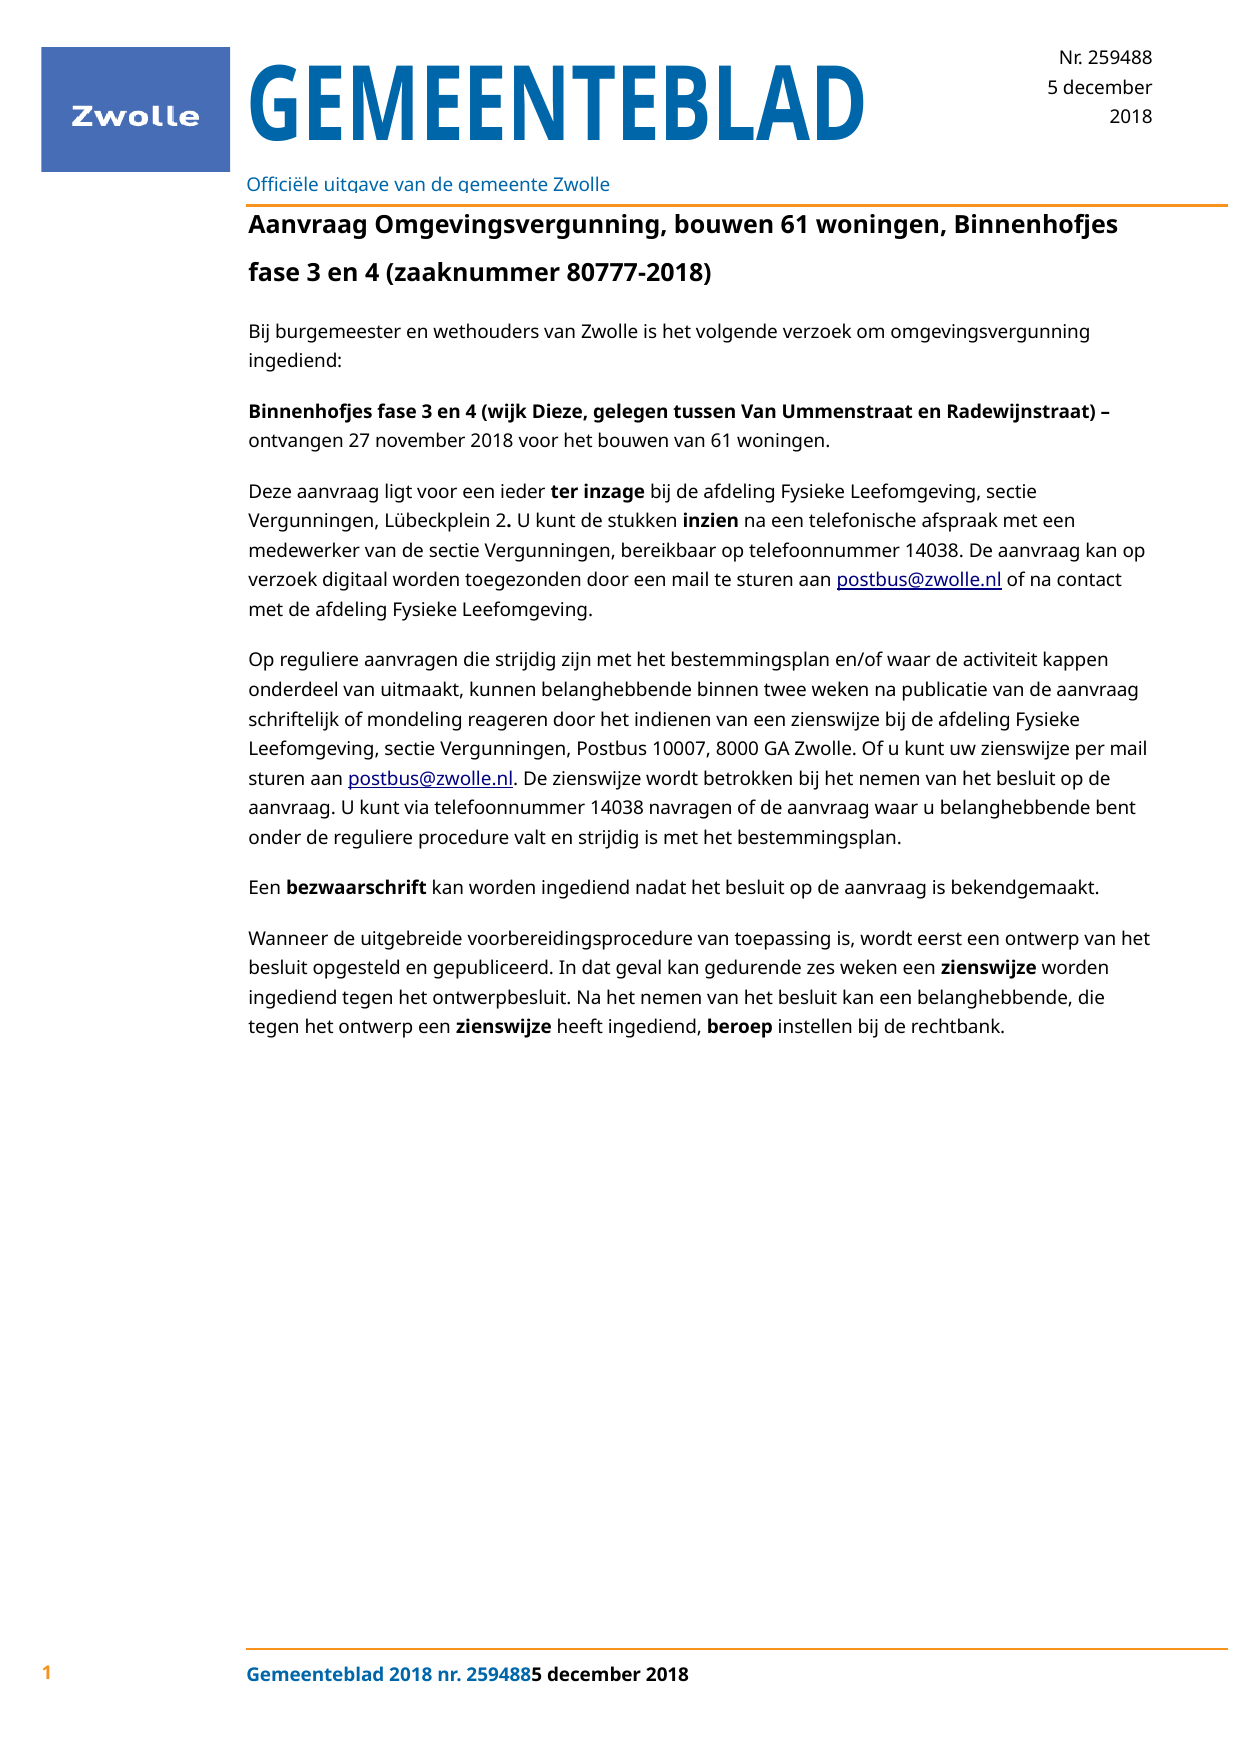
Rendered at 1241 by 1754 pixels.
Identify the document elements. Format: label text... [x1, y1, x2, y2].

text Wanneer de uitgebreide voorbereidingsprocedure van toepassing is, wordt eerst een ontwerp van het besluit opgesteld en gepubliceerd. In dat geval kan gedurende zes weken een zienswijze worden ingediend tegen het ontwerpbesluit. Na het nemen van het besluit kan een belanghebbende, die tegen het ontwerp een zienswijze heeft ingediend, beroep instellen bij de rechtbank. [248, 925, 1152, 1039]
text Een bezwaarschrift kan worden ingediend nadat het besluit op de aanvraag is bekendgemaakt. [248, 874, 1152, 900]
text Deze aanvraag ligt voor een ieder ter inzage bij de afdeling Fysieke Leefomgeving, sectie Vergunningen, Lübeckplein 2. U kunt de stukken inzien na een telefonische afspraak met een medewerker van de sectie Vergunningen, bereikbaar op telefoonnummer 14038. De aanvraag kan op verzoek digitaal worden toegezonden door een mail te sturen aan postbus@zwolle.nl of na contact met de afdeling Fysieke Leefomgeving. [248, 478, 1152, 622]
text Op reguliere aanvragen die strijdig zijn met het bestemmingsplan en/of waar de activiteit kappen onderdeel van uitmaakt, kunnen belanghebbende binnen twee weken na publicatie van de aanvraag schriftelijk of mondeling reageren door het indienen van een zienswijze bij de afdeling Fysieke Leefomgeving, sectie Vergunningen, Postbus 10007, 8000 GA Zwolle. Of u kunt uw zienswijze per mail sturen aan postbus@zwolle.nl. De zienswijze wordt betrokken bij het nemen van het besluit op de aanvraag. U kunt via telefoonnummer 14038 navragen of de aanvraag waar u belanghebbende bent onder de reguliere procedure valt en strijdig is met het bestemmingsplan. [248, 647, 1152, 850]
text Binnenhofjes fase 3 en 4 (wijk Dieze, gelegen tussen Van Ummenstraat en Radewijnstraat) –ontvangen 27 november 2018 voor het bouwen van 61 woningen. [248, 398, 1152, 453]
text Bij burgemeester en wethouders van Zwolle is het volgende verzoek om omgevingsvergunning ingediend: [248, 318, 1152, 373]
text Aanvraag Omgevingsvergunning, bouwen 61 woningen, Binnenhofjes fase 3 en 4 (zaaknummer 80777-2018) [248, 207, 1152, 288]
picture [41, 47, 231, 172]
